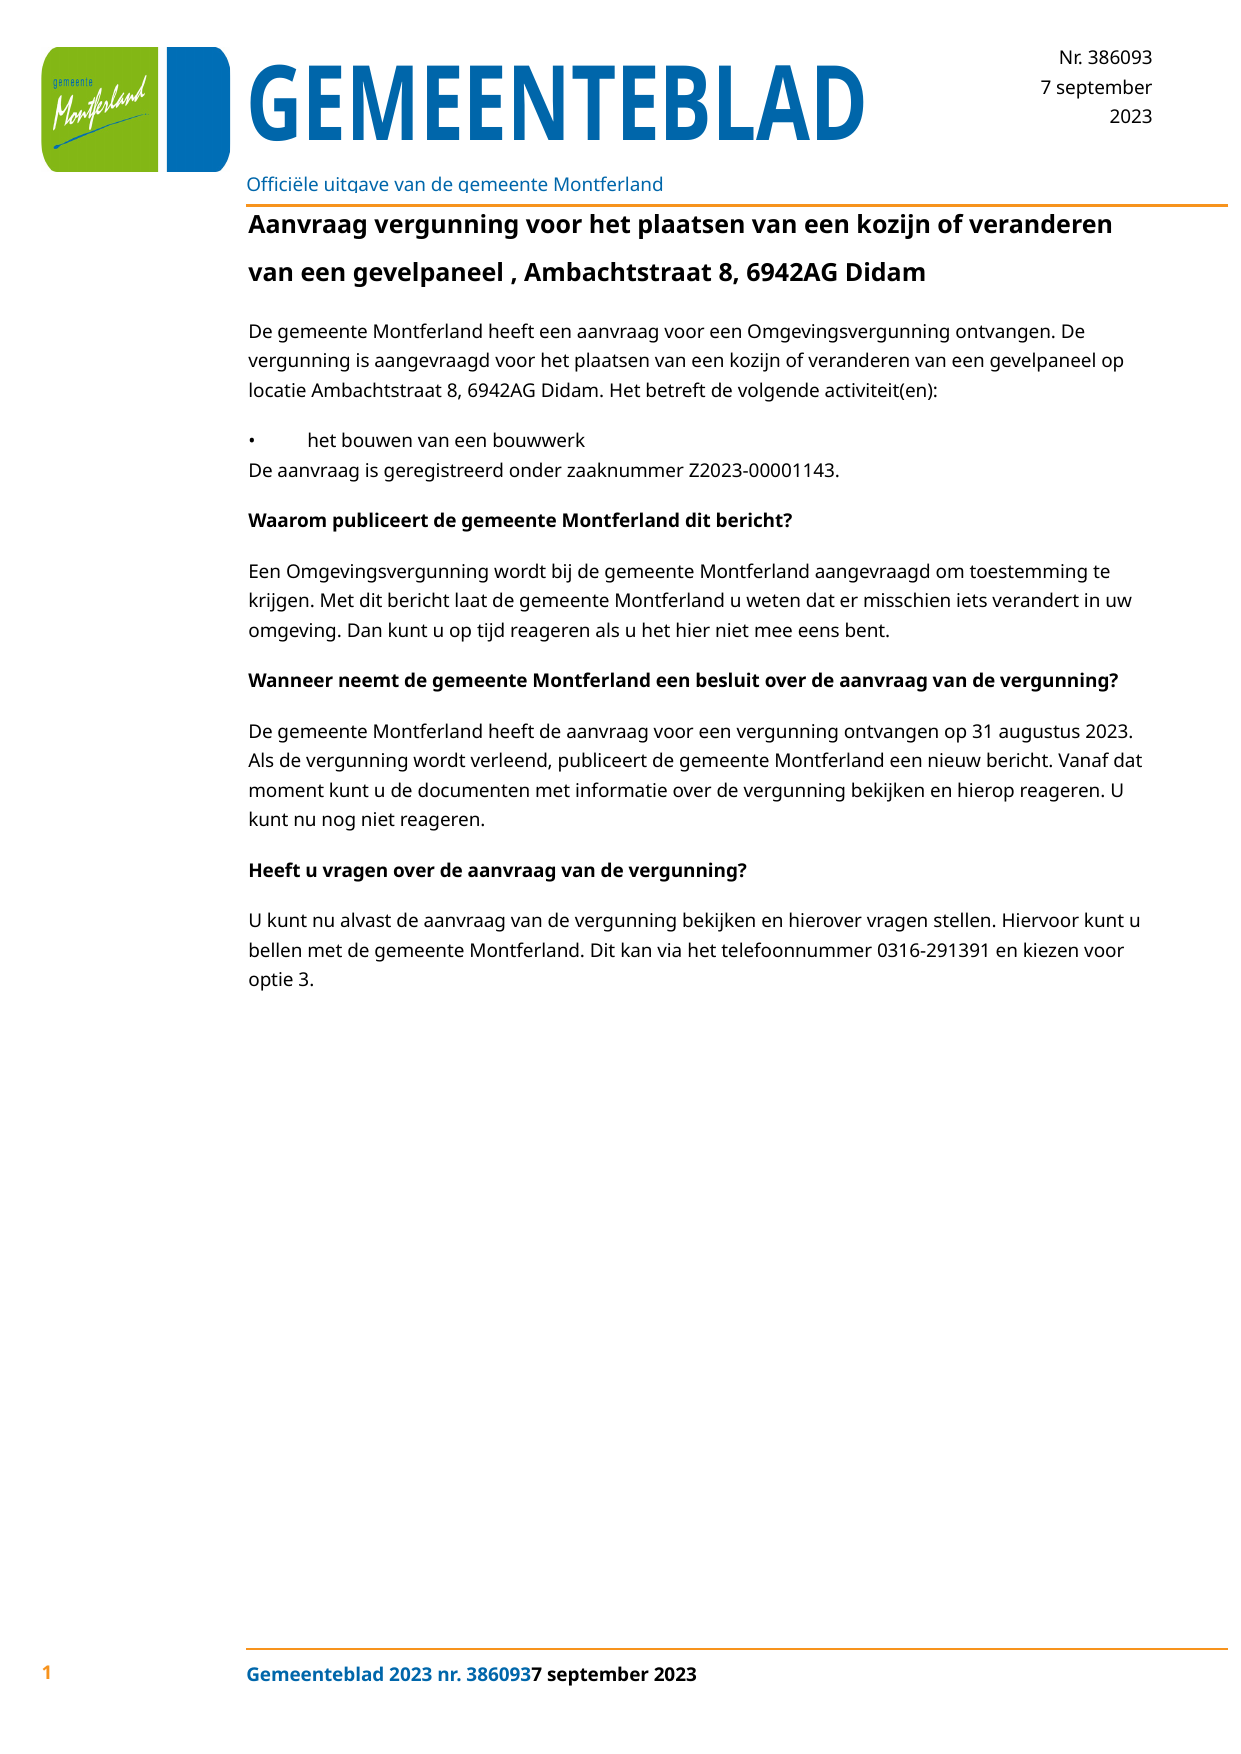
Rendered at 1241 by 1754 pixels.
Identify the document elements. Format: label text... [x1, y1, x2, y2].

text Wanneer neemt de gemeente Montferland een besluit over de aanvraag van de vergunning? [248, 667, 1152, 693]
text De gemeente Montferland heeft een aanvraag voor een Omgevingsvergunning ontvangen. De vergunning is aangevraagd voor het plaatsen van een kozijn of veranderen van een gevelpaneel op locatie Ambachtstraat 8, 6942AG Didam. Het betreft de volgende activiteit(en): [248, 318, 1152, 403]
text U kunt nu alvast de aanvraag van de vergunning bekijken en hierover vragen stellen. Hiervoor kunt u bellen met de gemeente Montferland. Dit kan via het telefoonnummer 0316-291391 en kiezen voor optie 3. [248, 907, 1152, 992]
text Een Omgevingsvergunning wordt bij de gemeente Montferland aangevraagd om toestemming te krijgen. Met dit bericht laat de gemeente Montferland u weten dat er misschien iets verandert in uw omgeving. Dan kunt u op tijd reageren als u het hier niet mee eens bent. [248, 558, 1152, 643]
picture [41, 47, 231, 172]
text De aanvraag is geregistreerd onder zaaknummer Z2023-00001143. [248, 457, 1152, 483]
text De gemeente Montferland heeft de aanvraag voor een vergunning ontvangen op 31 augustus 2023. Als de vergunning wordt verleend, publiceert de gemeente Montferland een nieuw bericht. Vanaf dat moment kunt u de documenten met informatie over de vergunning bekijken en hierop reageren. U kunt nu nog niet reageren. [248, 718, 1152, 832]
text Heeft u vragen over de aanvraag van de vergunning? [248, 857, 1152, 883]
list het bouwen van een bouwwerk [248, 427, 1152, 453]
text Aanvraag vergunning voor het plaatsen van een kozijn of veranderen van een gevelpaneel , Ambachtstraat 8, 6942AG Didam [248, 207, 1152, 288]
text Waarom publiceert de gemeente Montferland dit bericht? [248, 507, 1152, 533]
